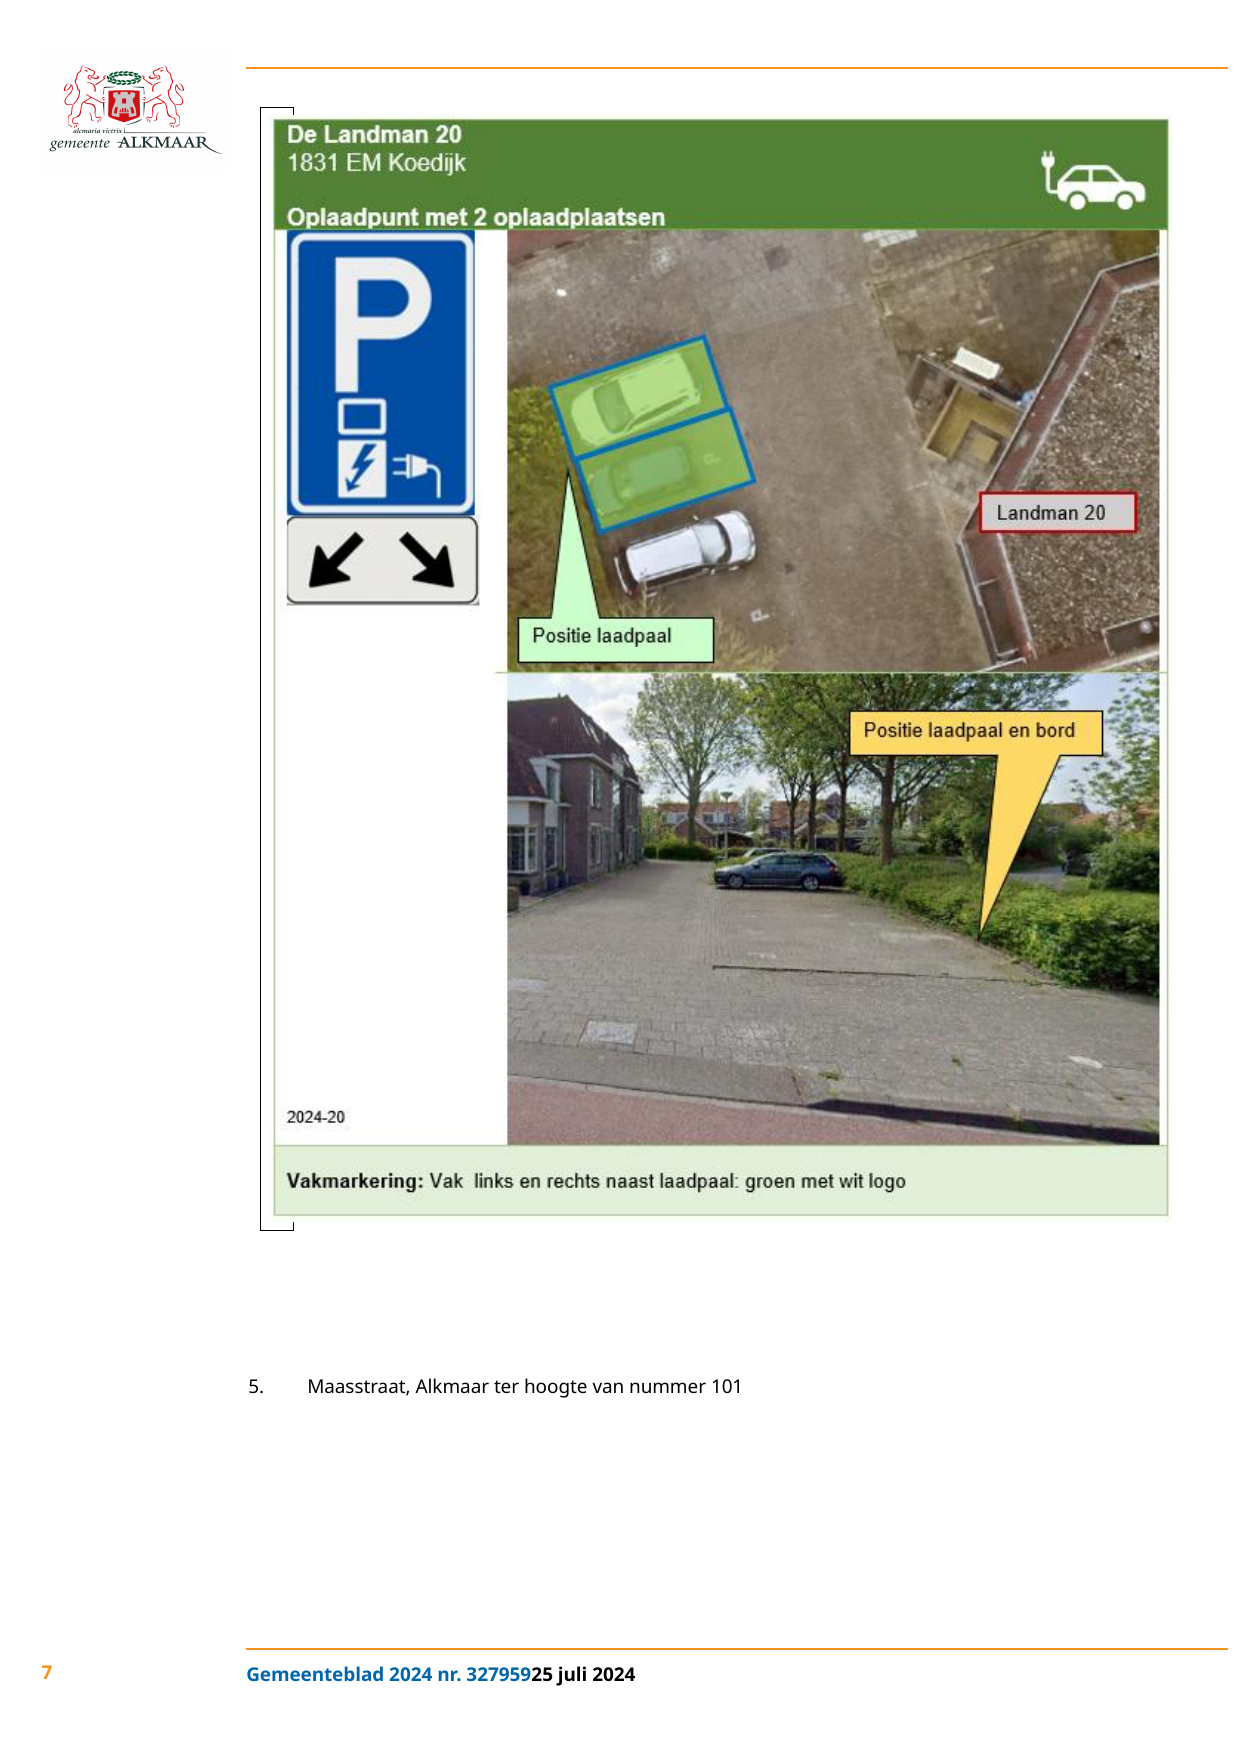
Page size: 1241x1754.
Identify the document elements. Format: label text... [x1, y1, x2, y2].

picture [268, 115, 1173, 1222]
picture [41, 47, 231, 172]
list Maasstraat, Alkmaar ter hoogte van nummer 101 [248, 1373, 1152, 1399]
